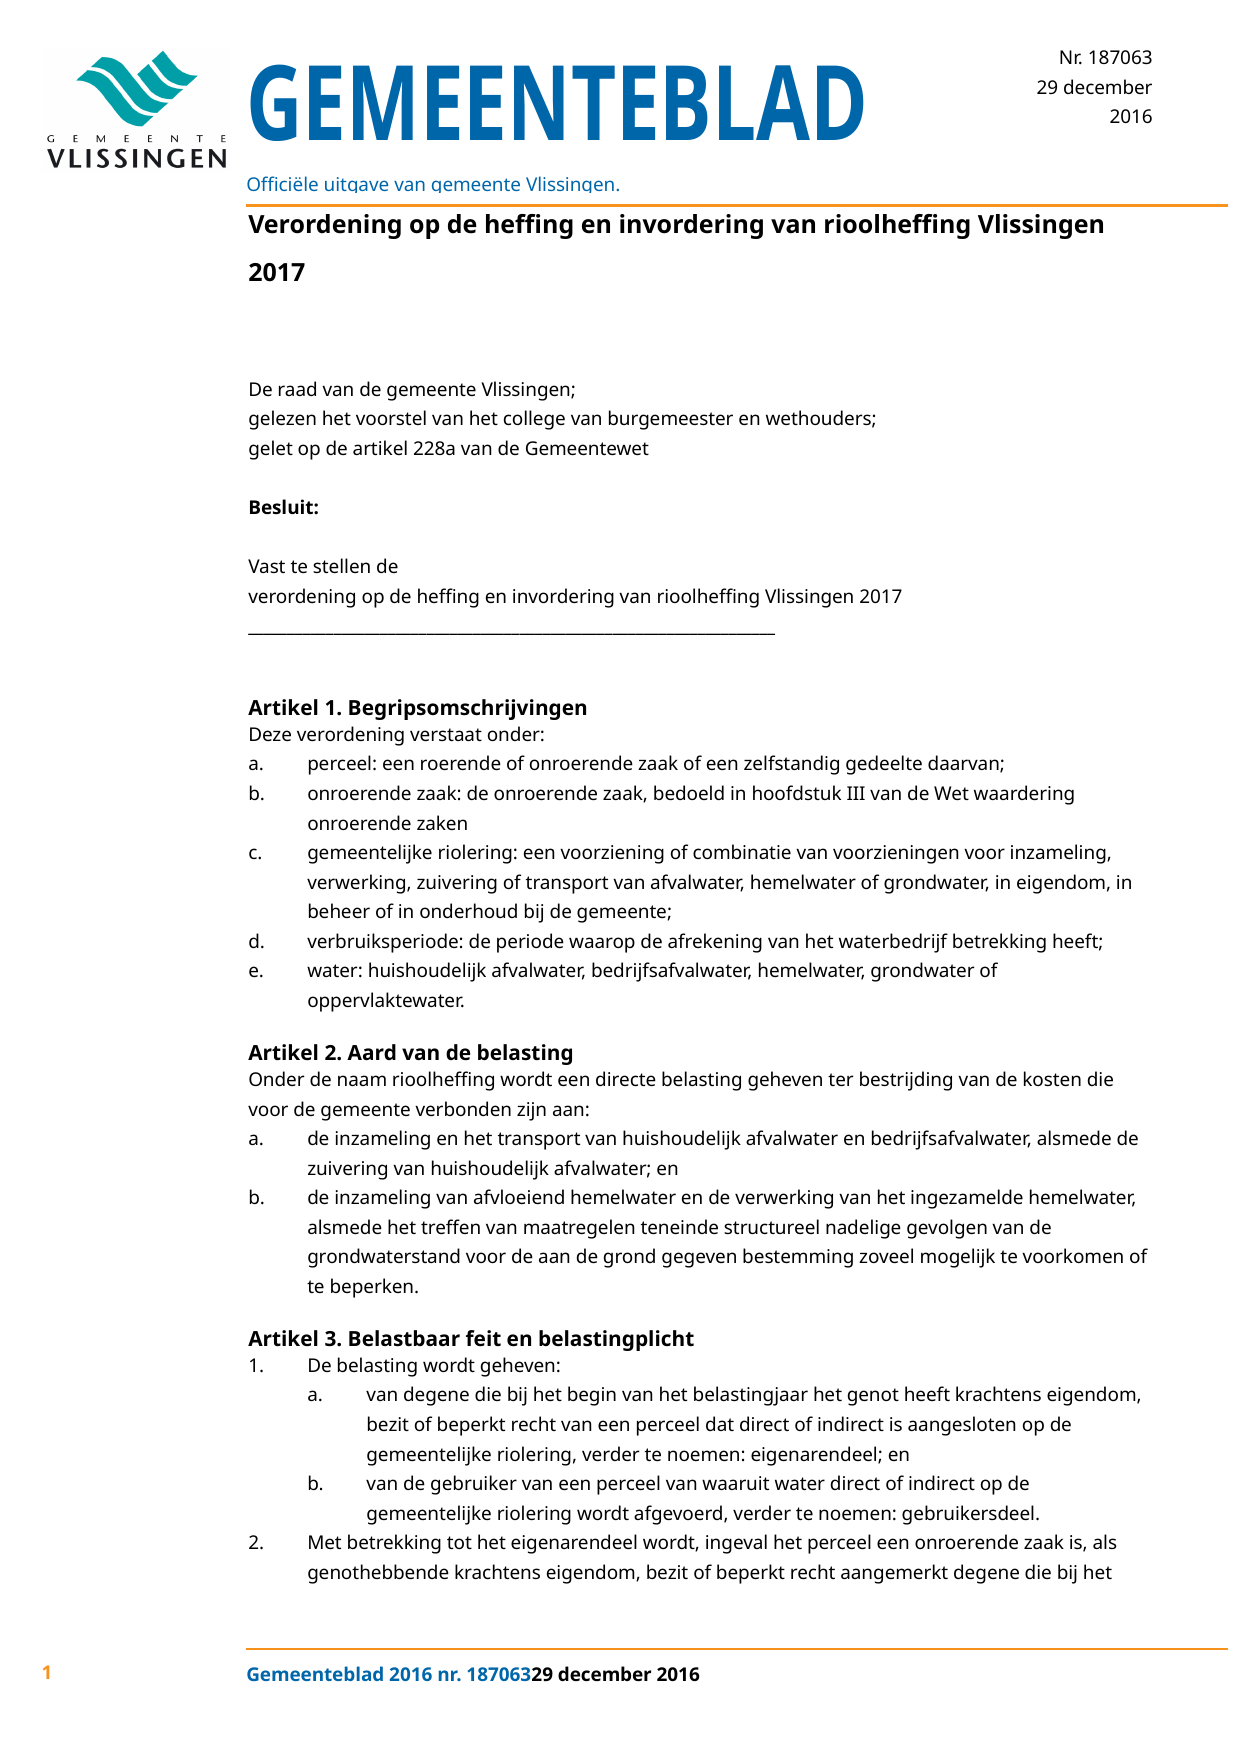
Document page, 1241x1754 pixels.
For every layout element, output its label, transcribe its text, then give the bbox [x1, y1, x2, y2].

list Met betrekking tot het eigenarendeel wordt, ingeval het perceel een onroerende zaak is, als genothebbende krachtens eigendom, bezit of beperkt recht aangemerkt degene die bij het [248, 1529, 1152, 1585]
list perceel: een roerende of onroerende zaak of een zelfstandig gedeelte daarvan; [248, 751, 1152, 776]
text gelet op de artikel 228a van de Gemeentewet [248, 435, 1152, 461]
text Artikel 3. Belastbaar feit en belastingplicht [248, 1324, 1152, 1352]
list de inzameling en het transport van huishoudelijk afvalwater en bedrijfsafvalwater, alsmede de zuivering van huishoudelijk afvalwater; en [248, 1125, 1152, 1181]
text ____________________________________________________________________ [248, 613, 1152, 638]
list van de gebruiker van een perceel van waaruit water direct of indirect op de gemeentelijke riolering wordt afgevoerd, verder te noemen: gebruikersdeel. [307, 1470, 1152, 1526]
list De belasting wordt geheven: [248, 1352, 1152, 1378]
list gemeentelijke riolering: een voorziening of combinatie van voorzieningen voor inzameling, verwerking, zuivering of transport van afvalwater, hemelwater of grondwater, in eigendom, in beheer of in onderhoud bij de gemeente; [248, 839, 1152, 924]
text Besluit: [248, 494, 1152, 520]
text verordening op de heffing en invordering van rioolheffing Vlissingen 2017 [248, 583, 1152, 609]
list water: huishoudelijk afvalwater, bedrijfsafvalwater, hemelwater, grondwater of oppervlaktewater. [248, 958, 1152, 1013]
text Artikel 2. Aard van de belasting [248, 1038, 1152, 1066]
text Artikel 1. Begripsomschrijvingen [248, 693, 1152, 721]
text Deze verordening verstaat onder: [248, 721, 1152, 747]
text Verordening op de heffing en invordering van rioolheffing Vlissingen 2017 [248, 207, 1152, 288]
text De raad van de gemeente Vlissingen; [248, 376, 1152, 402]
list van degene die bij het begin van het belastingjaar het genot heeft krachtens eigendom, bezit of beperkt recht van een perceel dat direct of indirect is aangesloten op de gemeentelijke riolering, verder te noemen: eigenarendeel; en [307, 1382, 1152, 1467]
text Vast te stellen de [248, 553, 1152, 579]
list verbruiksperiode: de periode waarop de afrekening van het waterbedrijf betrekking heeft; [248, 928, 1152, 954]
list de inzameling van afvloeiend hemelwater en de verwerking van het ingezamelde hemelwater, alsmede het treffen van maatregelen teneinde structureel nadelige gevolgen van de grondwaterstand voor de aan de grond gegeven bestemming zoveel mogelijk te voorkomen of te beperken. [248, 1184, 1152, 1299]
text Onder de naam rioolheffing wordt een directe belasting geheven ter bestrijding van de kosten die voor de gemeente verbonden zijn aan: [248, 1066, 1152, 1121]
picture [41, 47, 231, 172]
text gelezen het voorstel van het college van burgemeester en wethouders; [248, 406, 1152, 431]
list onroerende zaak: de onroerende zaak, bedoeld in hoofdstuk III van de Wet waardering onroerende zaken [248, 780, 1152, 836]
